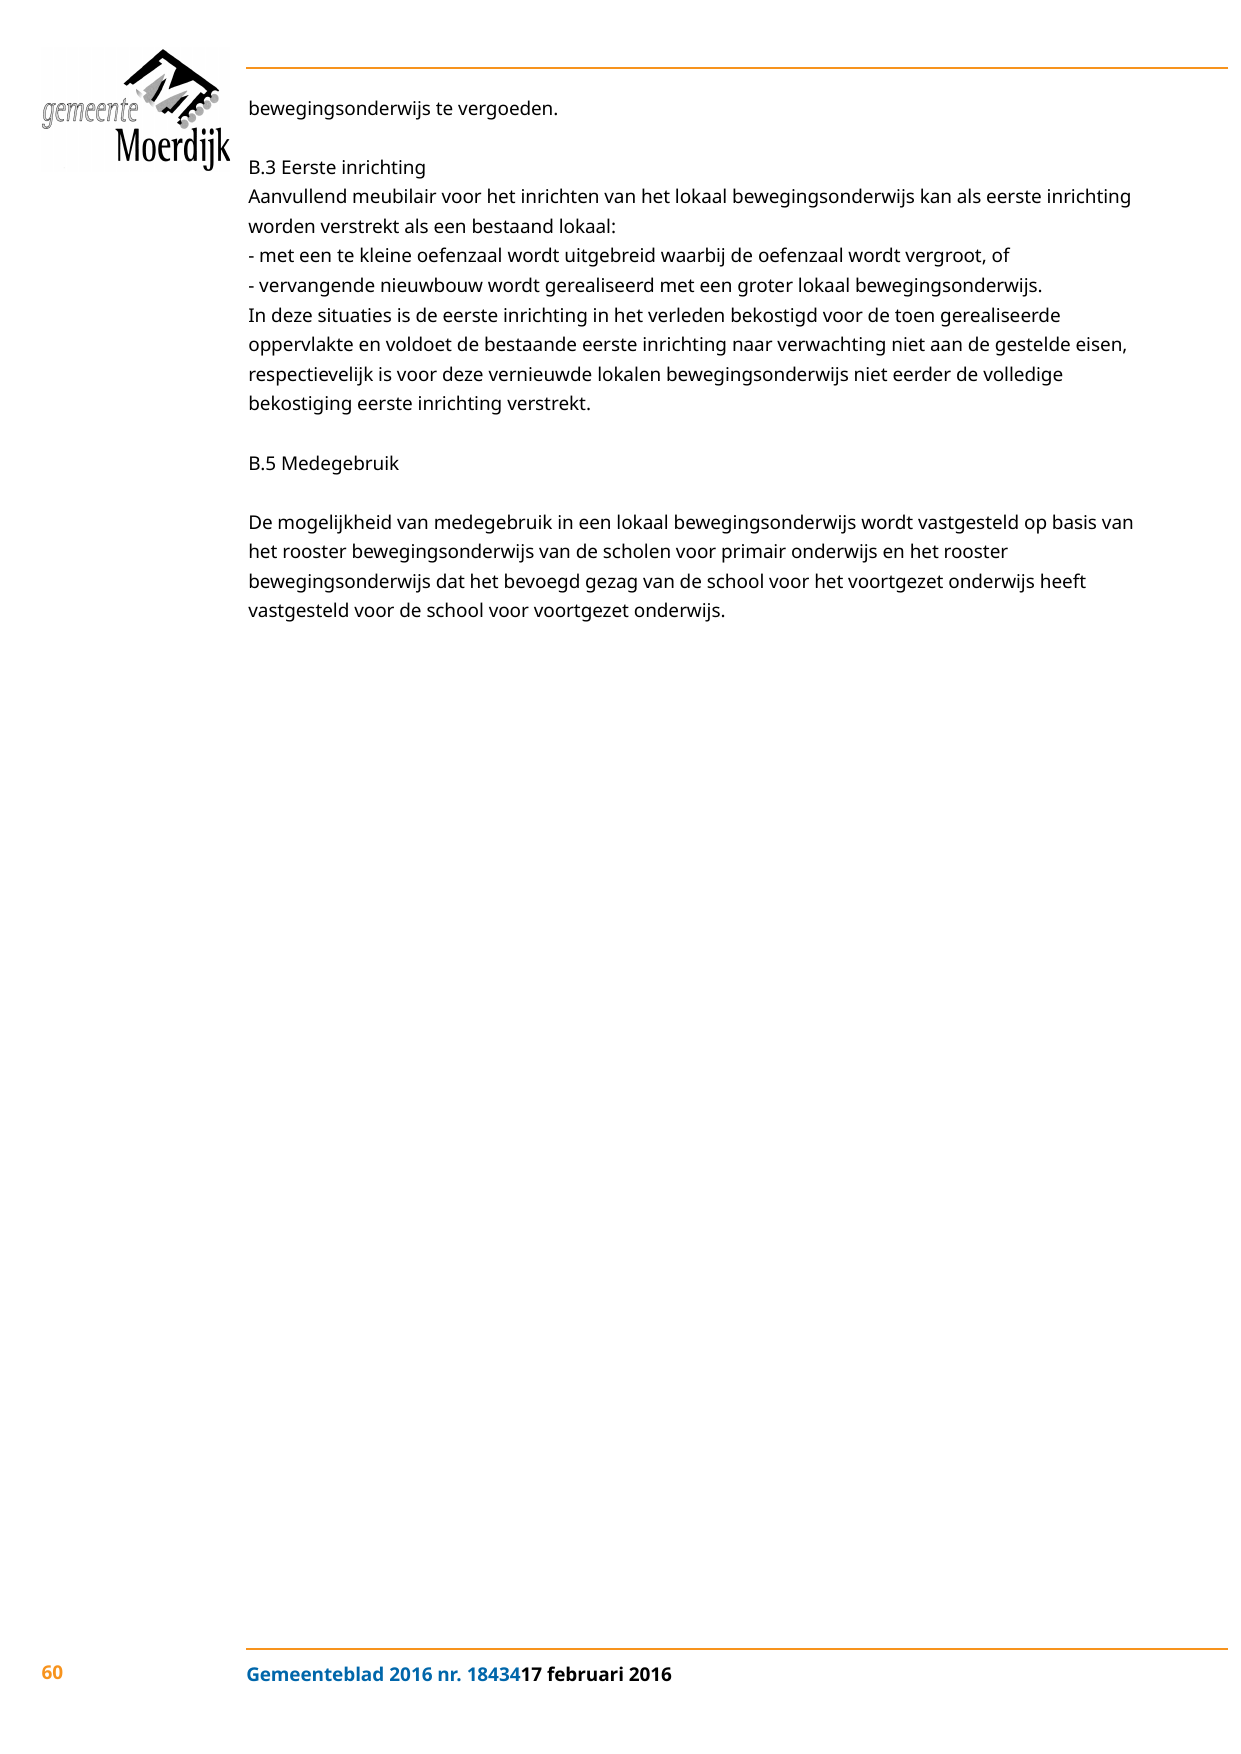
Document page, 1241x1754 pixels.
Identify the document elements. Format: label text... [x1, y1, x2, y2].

text Aanvullend meubilair voor het inrichten van het lokaal bewegingsonderwijs kan als eerste inrichting worden verstrekt als een bestaand lokaal: [248, 183, 1152, 239]
picture [41, 47, 231, 172]
text - vervangende nieuwbouw wordt gerealiseerd met een groter lokaal bewegingsonderwijs. [248, 272, 1152, 298]
text In deze situaties is de eerste inrichting in het verleden bekostigd voor de toen gerealiseerde oppervlakte en voldoet de bestaande eerste inrichting naar verwachting niet aan de gestelde eisen, respectievelijk is voor deze vernieuwde lokalen bewegingsonderwijs niet eerder de volledige bekostiging eerste inrichting verstrekt. [248, 302, 1152, 416]
text B.5 Medegebruik [248, 450, 1152, 476]
text bewegingsonderwijs te vergoeden. [248, 95, 1152, 121]
text De mogelijkheid van medegebruik in een lokaal bewegingsonderwijs wordt vastgesteld op basis van het rooster bewegingsonderwijs van de scholen voor primair onderwijs en het rooster bewegingsonderwijs dat het bevoegd gezag van de school voor het voortgezet onderwijs heeft vastgesteld voor de school voor voortgezet onderwijs. [248, 509, 1152, 623]
text - met een te kleine oefenzaal wordt uitgebreid waarbij de oefenzaal wordt vergroot, of [248, 243, 1152, 268]
text B.3 Eerste inrichting [248, 154, 1152, 180]
